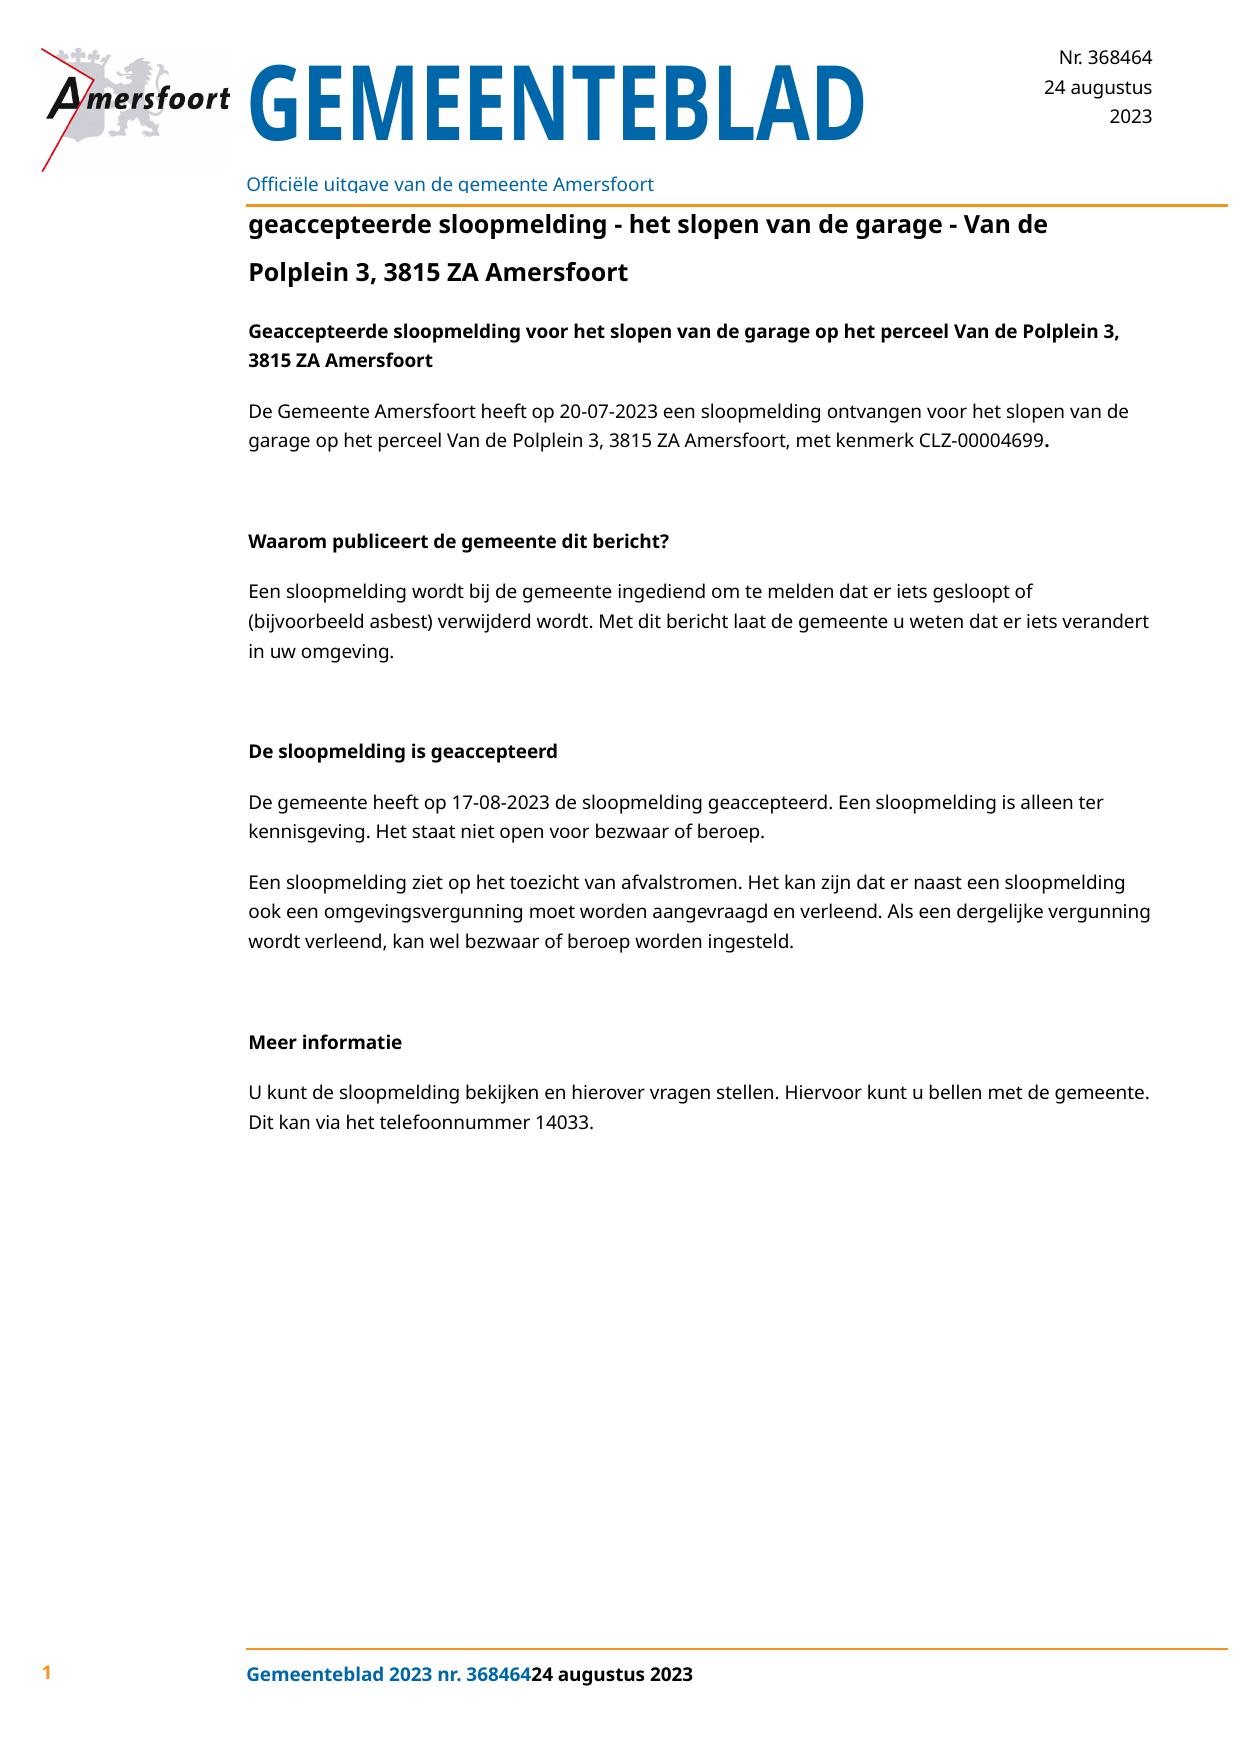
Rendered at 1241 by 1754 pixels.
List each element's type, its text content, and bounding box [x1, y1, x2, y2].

text Een sloopmelding wordt bij de gemeente ingediend om te melden dat er iets gesloopt of (bijvoorbeeld asbest) verwijderd wordt. Met dit bericht laat de gemeente u weten dat er iets verandert in uw omgeving. [248, 579, 1152, 664]
text Meer informatie [248, 1029, 1152, 1055]
text geaccepteerde sloopmelding - het slopen van de garage - Van de Polplein 3, 3815 ZA Amersfoort [248, 207, 1152, 288]
picture [41, 47, 231, 172]
text De sloopmelding is geaccepteerd [248, 739, 1152, 764]
text Een sloopmelding ziet op het toezicht van afvalstromen. Het kan zijn dat er naast een sloopmelding ook een omgevingsvergunning moet worden aangevraagd en verleend. Als een dergelijke vergunning wordt verleend, kan wel bezwaar of beroep worden ingesteld. [248, 869, 1152, 954]
text Geaccepteerde sloopmelding voor het slopen van de garage op het perceel Van de Polplein 3, 3815 ZA Amersfoort [248, 318, 1152, 373]
text De gemeente heeft op 17-08-2023 de sloopmelding geaccepteerd. Een sloopmelding is alleen ter kennisgeving. Het staat niet open voor bezwaar of beroep. [248, 789, 1152, 844]
text Waarom publiceert de gemeente dit bericht? [248, 528, 1152, 554]
text De Gemeente Amersfoort heeft op 20-07-2023 een sloopmelding ontvangen voor het slopen van de garage op het perceel Van de Polplein 3, 3815 ZA Amersfoort, met kenmerk CLZ-00004699. [248, 398, 1152, 453]
text U kunt de sloopmelding bekijken en hierover vragen stellen. Hiervoor kunt u bellen met de gemeente. Dit kan via het telefoonnummer 14033. [248, 1079, 1152, 1135]
